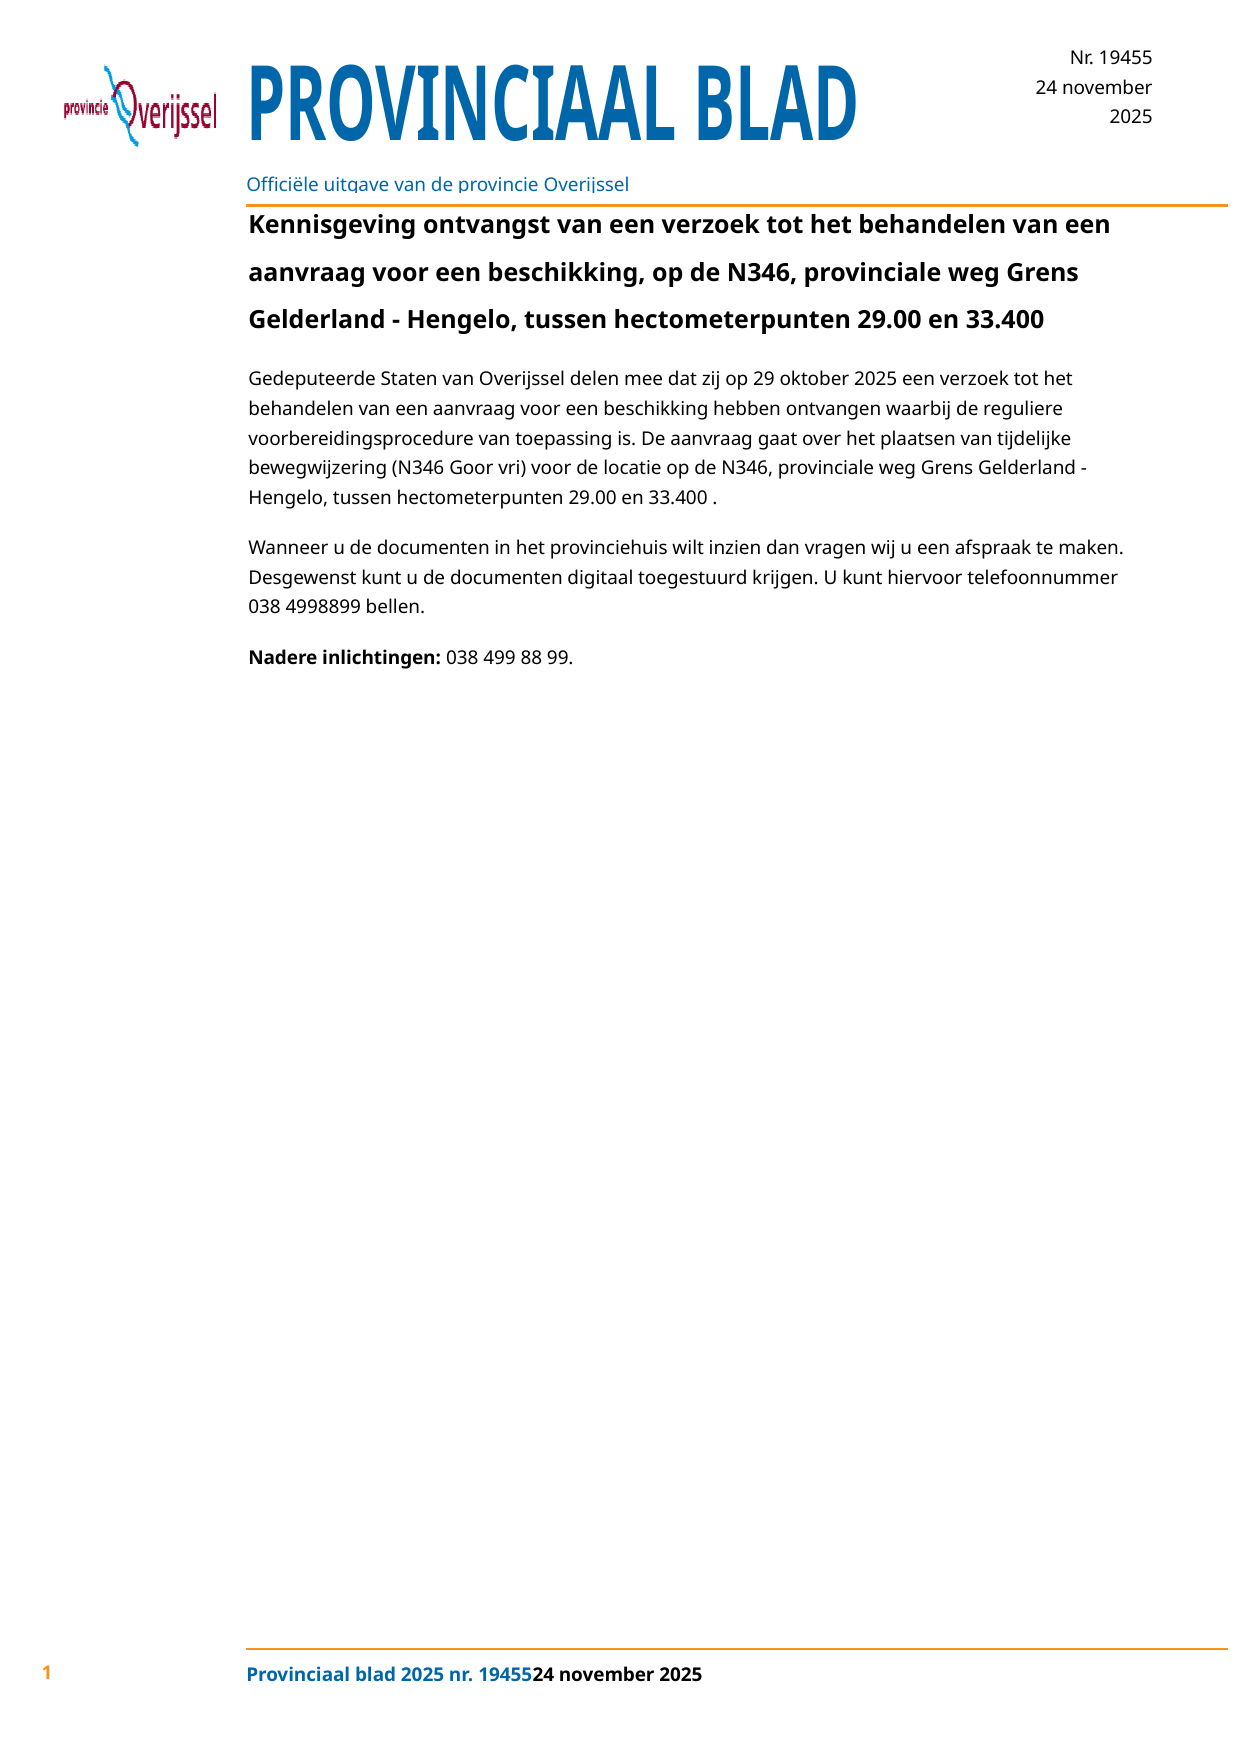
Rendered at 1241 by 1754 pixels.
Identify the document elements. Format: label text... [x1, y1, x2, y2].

text Wanneer u de documenten in het provinciehuis wilt inzien dan vragen wij u een afspraak te maken. Desgewenst kunt u de documenten digitaal toegestuurd krijgen. U kunt hiervoor telefoonnummer 038 4998899 bellen. [248, 534, 1152, 619]
text Gedeputeerde Staten van Overijssel delen mee dat zij op 29 oktober 2025 een verzoek tot het behandelen van een aanvraag voor een beschikking hebben ontvangen waarbij de reguliere voorbereidingsprocedure van toepassing is. De aanvraag gaat over het plaatsen van tijdelijke bewegwijzering (N346 Goor vri) voor de locatie op de N346, provinciale weg Grens Gelderland - Hengelo, tussen hectometerpunten 29.00 en 33.400 . [248, 366, 1152, 509]
picture [41, 47, 231, 172]
text Kennisgeving ontvangst van een verzoek tot het behandelen van een aanvraag voor een beschikking, op de N346, provinciale weg Grens Gelderland - Hengelo, tussen hectometerpunten 29.00 en 33.400 [248, 207, 1152, 336]
text Nadere inlichtingen: 038 499 88 99. [248, 644, 1152, 669]
